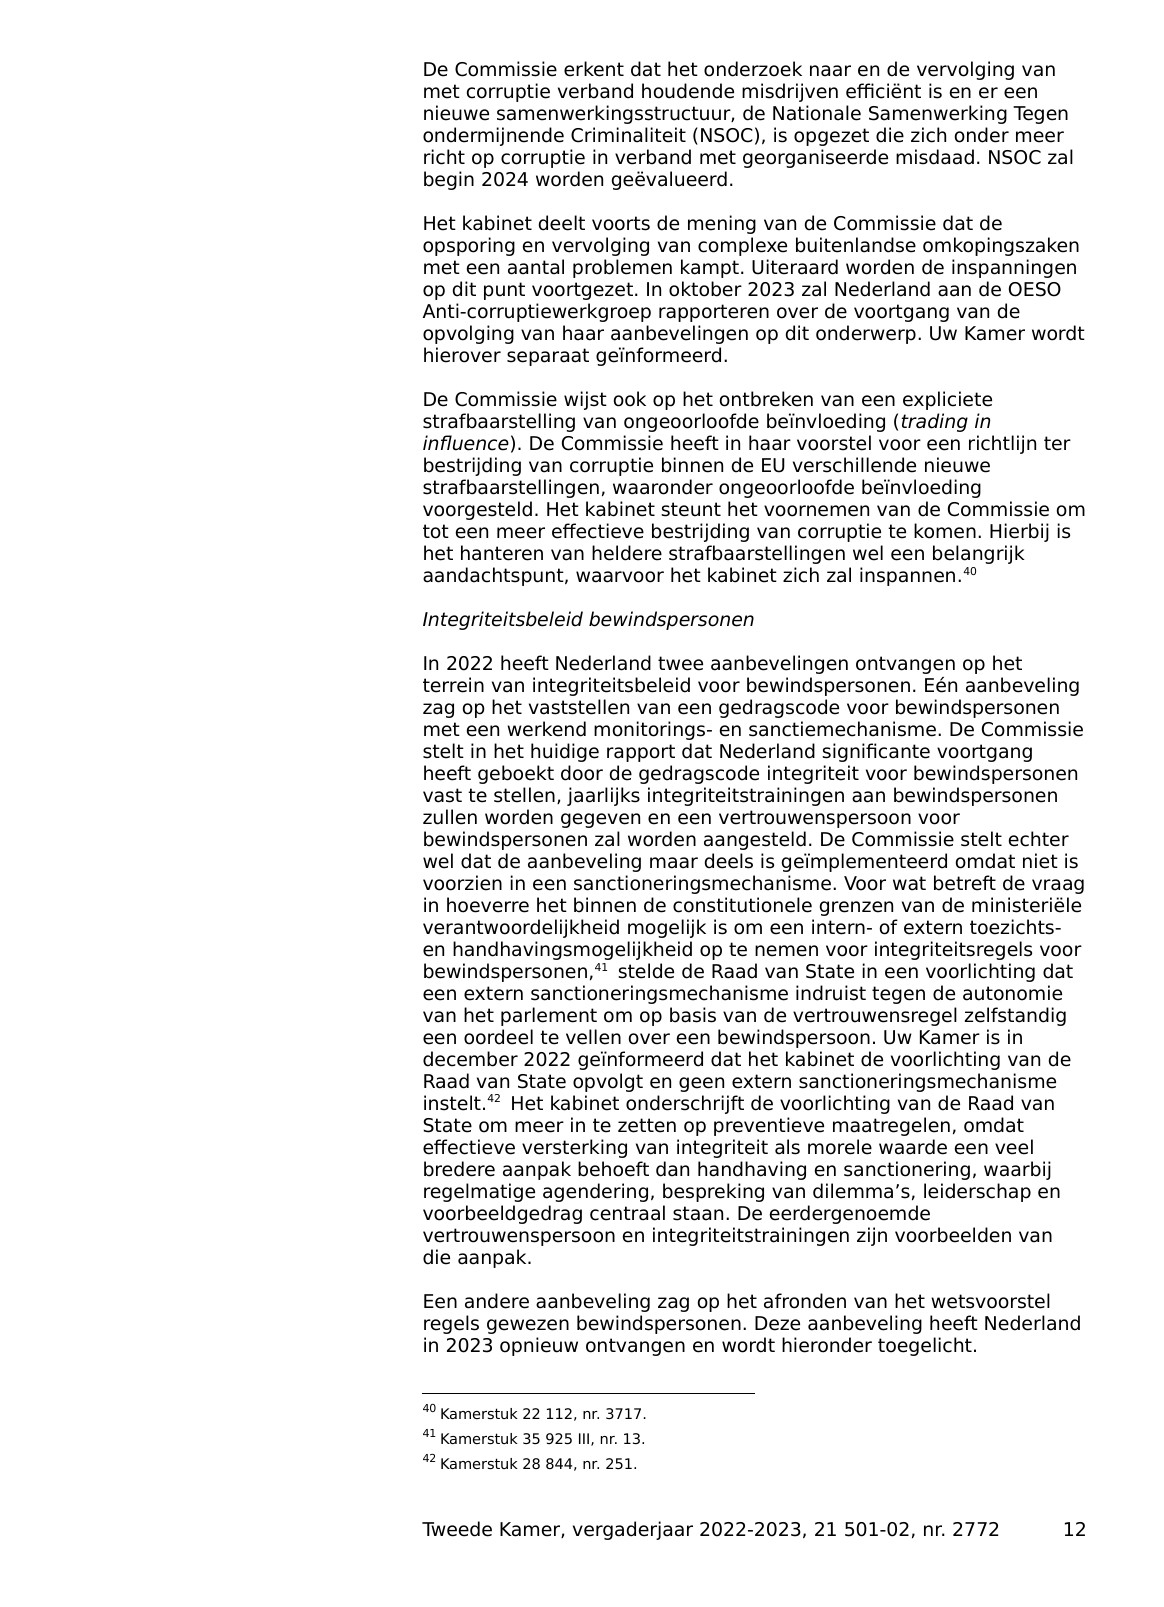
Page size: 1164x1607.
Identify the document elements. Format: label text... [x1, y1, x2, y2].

text Kamerstuk 28 844, nr. 251. [422, 1452, 1087, 1474]
text Het kabinet deelt voorts de mening van de Commissie dat de opsporing en vervolging van complexe buitenlandse omkopingszaken met een aantal problemen kampt. Uiteraard worden de inspanningen op dit punt voortgezet. In oktober 2023 zal Nederland aan de OESO Anti-corruptiewerkgroep rapporteren over de voortgang van de opvolging van haar aanbevelingen op dit onderwerp. Uw Kamer wordt hierover separaat geïnformeerd. [422, 213, 1087, 367]
text In 2022 heeft Nederland twee aanbevelingen ontvangen op het terrein van integriteitsbeleid voor bewindspersonen. Eén aanbeveling zag op het vaststellen van een gedragscode voor bewindspersonen met een werkend monitorings- en sanctiemechanisme. De Commissie stelt in het huidige rapport dat Nederland significante voortgang heeft geboekt door de gedragscode integriteit voor bewindspersonen vast te stellen, jaarlijks integriteitstrainingen aan bewindspersonen zullen worden gegeven en een vertrouwenspersoon voor bewindspersonen zal worden aangesteld. De Commissie stelt echter wel dat de aanbeveling maar deels is geïmplementeerd omdat niet is voorzien in een sanctioneringsmechanisme. Voor wat betreft de vraag in hoeverre het binnen de constitutionele grenzen van de ministeriële verantwoordelijkheid mogelijk is om een intern- of extern toezichts- en handhavingsmogelijkheid op te nemen voor integriteitsregels voor bewindspersonen, stelde de Raad van State in een voorlichting dat een extern sanctioneringsmechanisme indruist tegen de autonomie van het parlement om op basis van de vertrouwensregel zelfstandig een oordeel te vellen over een bewindspersoon. Uw Kamer is in december 2022 geïnformeerd dat het kabinet de voorlichting van de Raad van State opvolgt en geen extern sanctioneringsmechanisme instelt. Het kabinet onderschrijft de voorlichting van de Raad van State om meer in te zetten op preventieve maatregelen, omdat effectieve versterking van integriteit als morele waarde een veel bredere aanpak behoeft dan handhaving en sanctionering, waarbij regelmatige agendering, bespreking van dilemma’s, leiderschap en voorbeeldgedrag centraal staan. De eerdergenoemde vertrouwenspersoon en integriteitstrainingen zijn voorbeelden van die aanpak. [422, 653, 1087, 1269]
subtitle Integriteitsbeleid bewindspersonen [422, 609, 1087, 631]
text De Commissie wijst ook op het ontbreken van een expliciete strafbaarstelling van ongeoorloofde beïnvloeding (trading in influence). De Commissie heeft in haar voorstel voor een richtlijn ter bestrijding van corruptie binnen de EU verschillende nieuwe strafbaarstellingen, waaronder ongeoorloofde beïnvloeding voorgesteld. Het kabinet steunt het voornemen van de Commissie om tot een meer effectieve bestrijding van corruptie te komen. Hierbij is het hanteren van heldere strafbaarstellingen wel een belangrijk aandachtspunt, waarvoor het kabinet zich zal inspannen. [422, 389, 1087, 587]
text Een andere aanbeveling zag op het afronden van het wetsvoorstel regels gewezen bewindspersonen. Deze aanbeveling heeft Nederland in 2023 opnieuw ontvangen en wordt hieronder toegelicht. [422, 1291, 1087, 1357]
text De Commissie erkent dat het onderzoek naar en de vervolging van met corruptie verband houdende misdrijven efficiënt is en er een nieuwe samenwerkingsstructuur, de Nationale Samenwerking Tegen ondermijnende Criminaliteit (NSOC), is opgezet die zich onder meer richt op corruptie in verband met georganiseerde misdaad. NSOC zal begin 2024 worden geëvalueerd. [422, 59, 1087, 191]
text Kamerstuk 22 112, nr. 3717. [422, 1402, 1087, 1424]
text Kamerstuk 35 925 III, nr. 13. [422, 1427, 1087, 1449]
